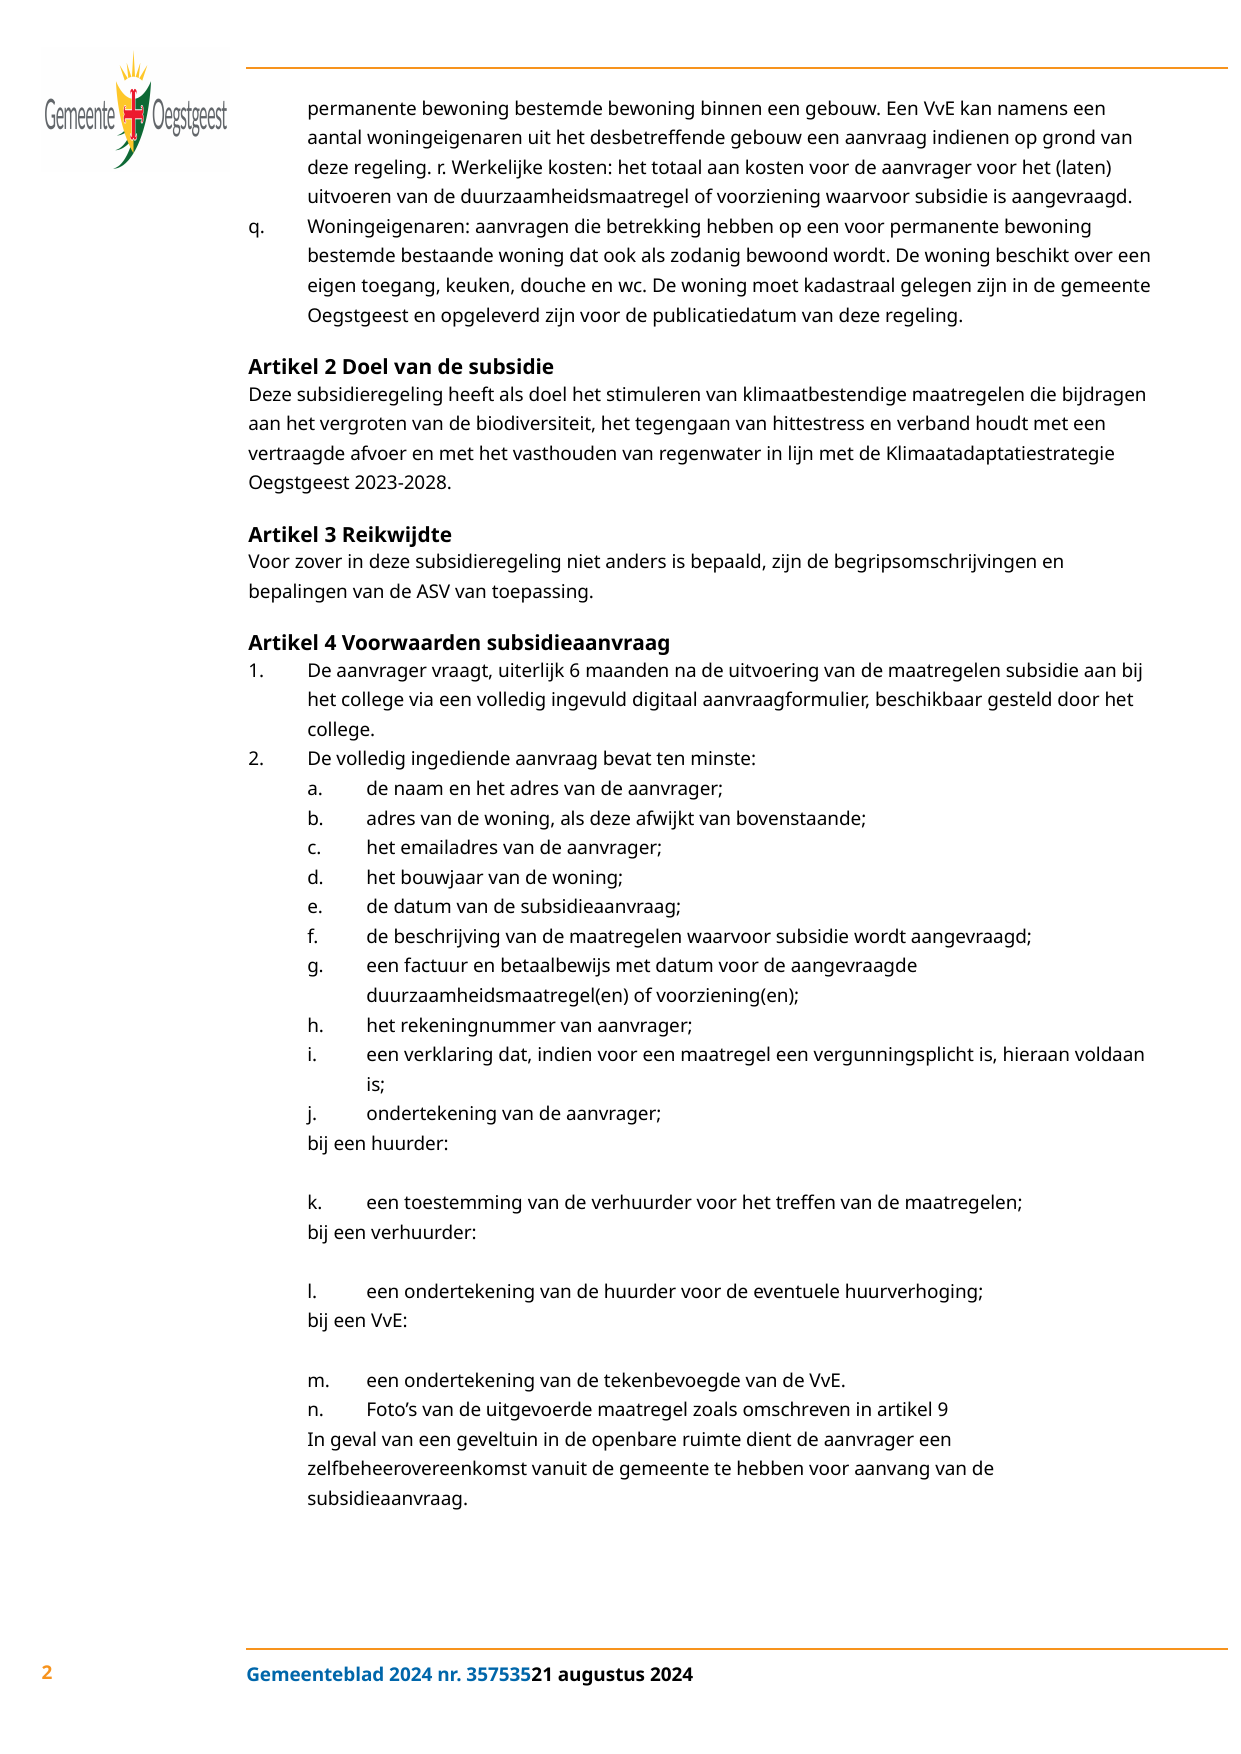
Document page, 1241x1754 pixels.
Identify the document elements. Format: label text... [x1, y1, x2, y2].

text Deze subsidieregeling heeft als doel het stimuleren van klimaatbestendige maatregelen die bijdragen aan het vergroten van de biodiversiteit, het tegengaan van hittestress en verband houdt met een vertraagde afvoer en met het vasthouden van regenwater in lijn met de Klimaatadaptatiestrategie Oegstgeest 2023-2028. [248, 381, 1152, 495]
list bij een VvE: [248, 1308, 1152, 1333]
list de datum van de subsidieaanvraag; [307, 893, 1152, 919]
list het rekeningnummer van aanvrager; [307, 1012, 1152, 1037]
list een ondertekening van de huurder voor de eventuele huurverhoging; [307, 1278, 1152, 1304]
list Foto’s van de uitgevoerde maatregel zoals omschreven in artikel 9 [307, 1396, 1152, 1422]
list ondertekening van de aanvrager; [307, 1101, 1152, 1126]
text Artikel 3 Reikwijdte [248, 520, 1152, 548]
list In geval van een geveltuin in de openbare ruimte dient de aanvrager een zelfbeheerovereenkomst vanuit de gemeente te hebben voor aanvang van de subsidieaanvraag. [248, 1426, 1152, 1511]
list De volledig ingediende aanvraag bevat ten minste: [248, 746, 1152, 771]
list adres van de woning, als deze afwijkt van bovenstaande; [307, 805, 1152, 830]
list De aanvrager vraagt, uiterlijk 6 maanden na de uitvoering van de maatregelen subsidie aan bij het college via een volledig ingevuld digitaal aanvraagformulier, beschikbaar gesteld door het college. [248, 657, 1152, 742]
list bij een huurder: [248, 1130, 1152, 1156]
text Voor zover in deze subsidieregeling niet anders is bepaald, zijn de begripsomschrijvingen en bepalingen van de ASV van toepassing. [248, 548, 1152, 604]
list het bouwjaar van de woning; [307, 864, 1152, 889]
list de beschrijving van de maatregelen waarvoor subsidie wordt aangevraagd; [307, 923, 1152, 949]
text Artikel 4 Voorwaarden subsidieaanvraag [248, 628, 1152, 657]
list bij een verhuurder: [248, 1219, 1152, 1244]
list een toestemming van de verhuurder voor het treffen van de maatregelen; [307, 1189, 1152, 1215]
picture [41, 47, 231, 172]
list Woningeigenaren: aanvragen die betrekking hebben op een voor permanente bewoning bestemde bestaande woning dat ook als zodanig bewoond wordt. De woning beschikt over een eigen toegang, keuken, douche en wc. De woning moet kadastraal gelegen zijn in de gemeente Oegstgeest en opgeleverd zijn voor de publicatiedatum van deze regeling. [248, 213, 1152, 328]
list een factuur en betaalbewijs met datum voor de aangevraagde duurzaamheidsmaatregel(en) of voorziening(en); [307, 953, 1152, 1008]
text Artikel 2 Doel van de subsidie [248, 352, 1152, 381]
list een verklaring dat, indien voor een maatregel een vergunningsplicht is, hieraan voldaan is; [307, 1041, 1152, 1097]
list een ondertekening van de tekenbevoegde van de VvE. [307, 1367, 1152, 1392]
list het emailadres van de aanvrager; [307, 834, 1152, 860]
list de naam en het adres van de aanvrager; [307, 775, 1152, 801]
list permanente bewoning bestemde bewoning binnen een gebouw. Een VvE kan namens een aantal woningeigenaren uit het desbetreffende gebouw een aanvraag indienen op grond van deze regeling. r. Werkelijke kosten: het totaal aan kosten voor de aanvrager voor het (laten) uitvoeren van de duurzaamheidsmaatregel of voorziening waarvoor subsidie is aangevraagd. [248, 95, 1152, 209]
